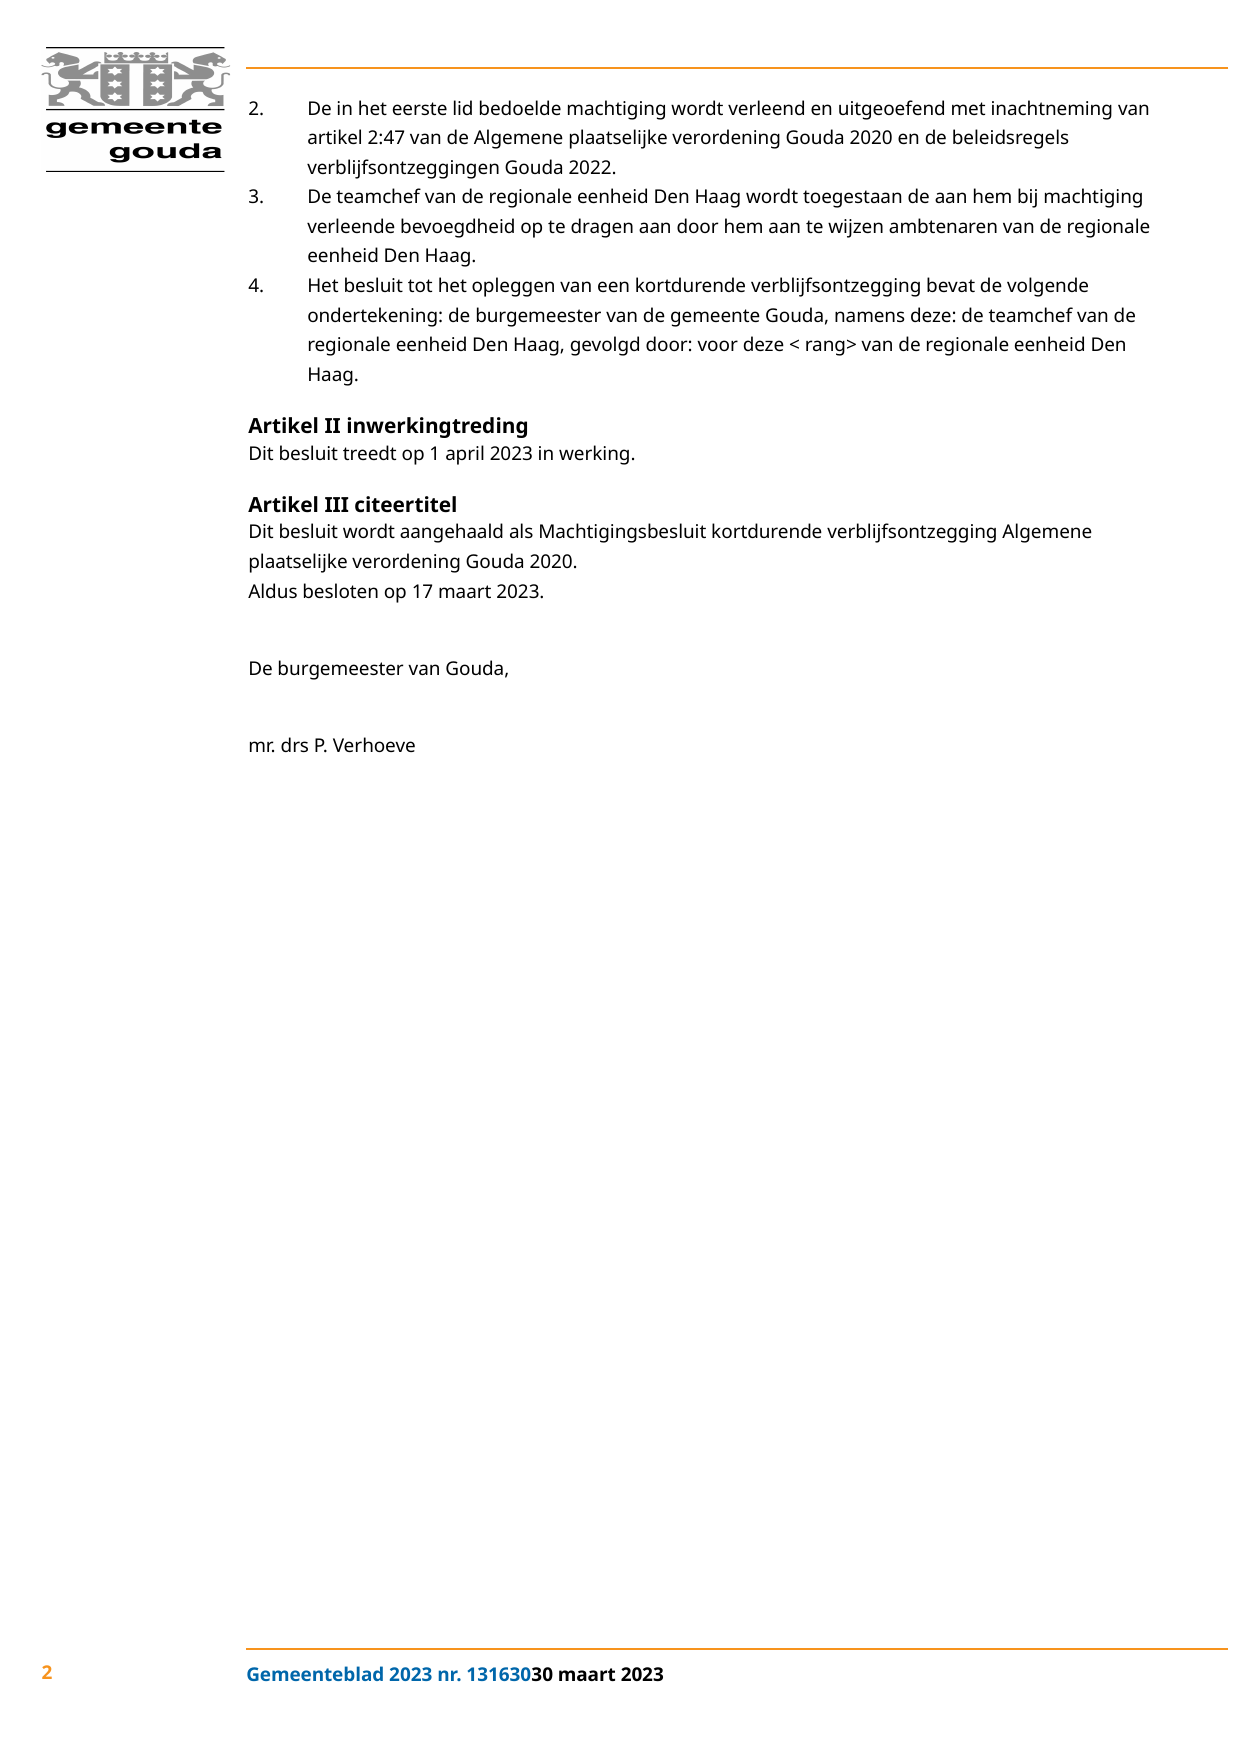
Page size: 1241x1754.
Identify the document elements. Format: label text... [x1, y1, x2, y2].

list De in het eerste lid bedoelde machtiging wordt verleend en uitgeoefend met inachtneming van artikel 2:47 van de Algemene plaatselijke verordening Gouda 2020 en de beleidsregels verblijfsontzeggingen Gouda 2022. [248, 95, 1152, 180]
text Dit besluit treedt op 1 april 2023 in werking. [248, 440, 1152, 466]
text De burgemeester van Gouda, [248, 655, 1152, 681]
text Artikel II inwerkingtreding [248, 411, 1152, 440]
text Dit besluit wordt aangehaald als Machtigingsbesluit kortdurende verblijfsontzegging Algemene plaatselijke verordening Gouda 2020. [248, 519, 1152, 574]
text Artikel III citeertitel [248, 490, 1152, 519]
list Het besluit tot het opleggen van een kortdurende verblijfsontzegging bevat de volgende ondertekening: de burgemeester van de gemeente Gouda, namens deze: de teamchef van de regionale eenheid Den Haag, gevolgd door: voor deze < rang> van de regionale eenheid Den Haag. [248, 272, 1152, 387]
list De teamchef van de regionale eenheid Den Haag wordt toegestaan de aan hem bij machtiging verleende bevoegdheid op te dragen aan door hem aan te wijzen ambtenaren van de regionale eenheid Den Haag. [248, 183, 1152, 268]
text mr. drs P. Verhoeve [248, 732, 1152, 758]
picture [41, 47, 231, 172]
text Aldus besloten op 17 maart 2023. [248, 578, 1152, 604]
